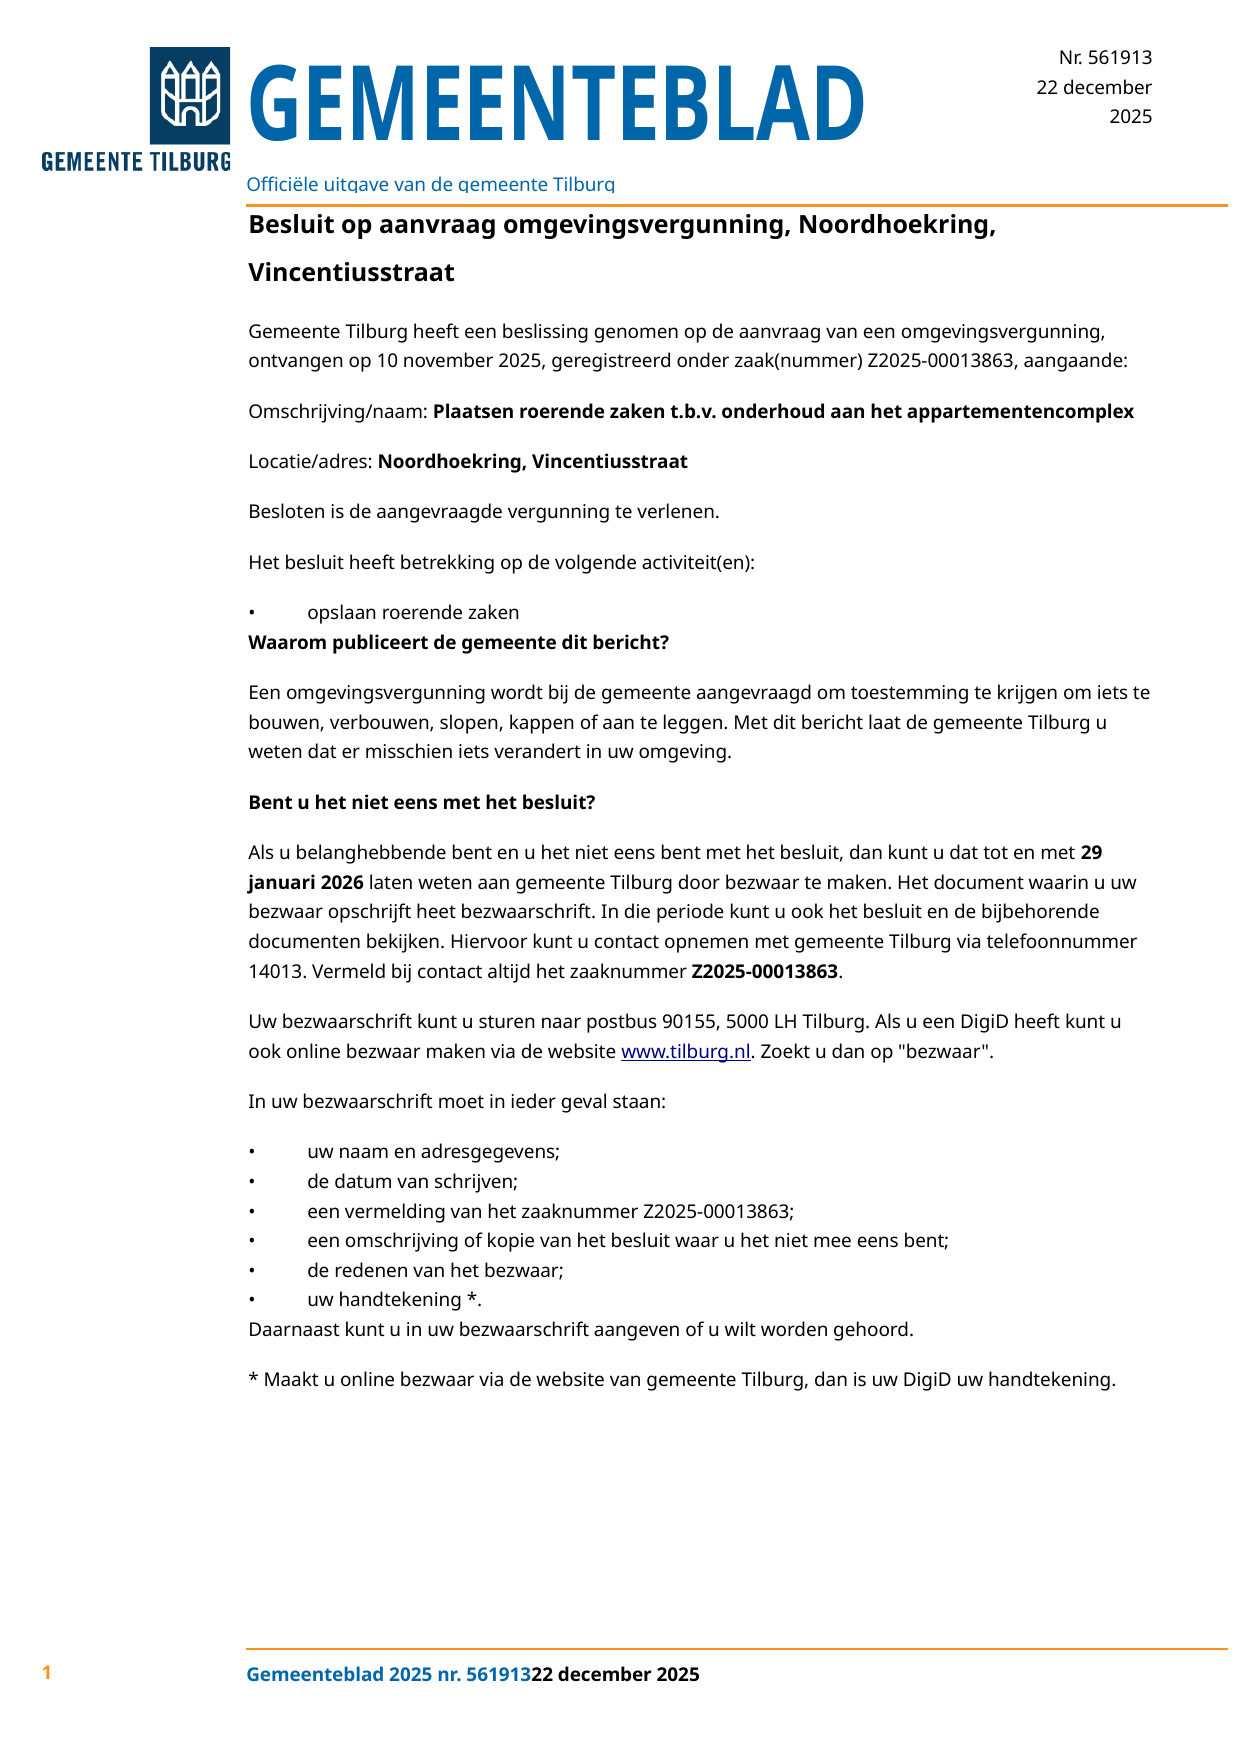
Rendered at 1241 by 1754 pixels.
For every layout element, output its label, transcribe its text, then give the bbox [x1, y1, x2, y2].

text Uw bezwaarschrift kunt u sturen naar postbus 90155, 5000 LH Tilburg. Als u een DigiD heeft kunt u ook online bezwaar maken via de website www.tilburg.nl. Zoekt u dan op "bezwaar". [248, 1008, 1152, 1064]
list opslaan roerende zaken [248, 599, 1152, 625]
list de datum van schrijven; [248, 1168, 1152, 1194]
list uw naam en adresgegevens; [248, 1139, 1152, 1164]
text Als u belanghebbende bent en u het niet eens bent met het besluit, dan kunt u dat tot en met 29 januari 2026 laten weten aan gemeente Tilburg door bezwaar te maken. Het document waarin u uw bezwaar opschrijft heet bezwaarschrift. In die periode kunt u ook het besluit en de bijbehorende documenten bekijken. Hiervoor kunt u contact opnemen met gemeente Tilburg via telefoonnummer 14013. Vermeld bij contact altijd het zaaknummer Z2025-00013863. [248, 839, 1152, 984]
text Daarnaast kunt u in uw bezwaarschrift aangeven of u wilt worden gehoord. [248, 1316, 1152, 1342]
list een vermelding van het zaaknummer Z2025-00013863; [248, 1198, 1152, 1224]
text Waarom publiceert de gemeente dit bericht? [248, 629, 1152, 655]
text Omschrijving/naam: Plaatsen roerende zaken t.b.v. onderhoud aan het appartementencomplex [248, 398, 1152, 424]
list de redenen van het bezwaar; [248, 1257, 1152, 1283]
text Locatie/adres: Noordhoekring, Vincentiusstraat [248, 448, 1152, 474]
text Een omgevingsvergunning wordt bij de gemeente aangevraagd om toestemming te krijgen om iets te bouwen, verbouwen, slopen, kappen of aan te leggen. Met dit bericht laat de gemeente Tilburg u weten dat er misschien iets verandert in uw omgeving. [248, 679, 1152, 764]
text Besluit op aanvraag omgevingsvergunning, Noordhoekring, Vincentiusstraat [248, 207, 1152, 288]
list uw handtekening *. [248, 1287, 1152, 1312]
text Gemeente Tilburg heeft een beslissing genomen op de aanvraag van een omgevingsvergunning, ontvangen op 10 november 2025, geregistreerd onder zaak(nummer) Z2025-00013863, aangaande: [248, 318, 1152, 373]
text In uw bezwaarschrift moet in ieder geval staan: [248, 1088, 1152, 1114]
text Bent u het niet eens met het besluit? [248, 789, 1152, 815]
picture [41, 47, 231, 172]
text * Maakt u online bezwaar via de website van gemeente Tilburg, dan is uw DigiD uw handtekening. [248, 1367, 1152, 1392]
text Het besluit heeft betrekking op de volgende activiteit(en): [248, 549, 1152, 575]
list een omschrijving of kopie van het besluit waar u het niet mee eens bent; [248, 1227, 1152, 1253]
text Besloten is de aangevraagde vergunning te verlenen. [248, 499, 1152, 524]
